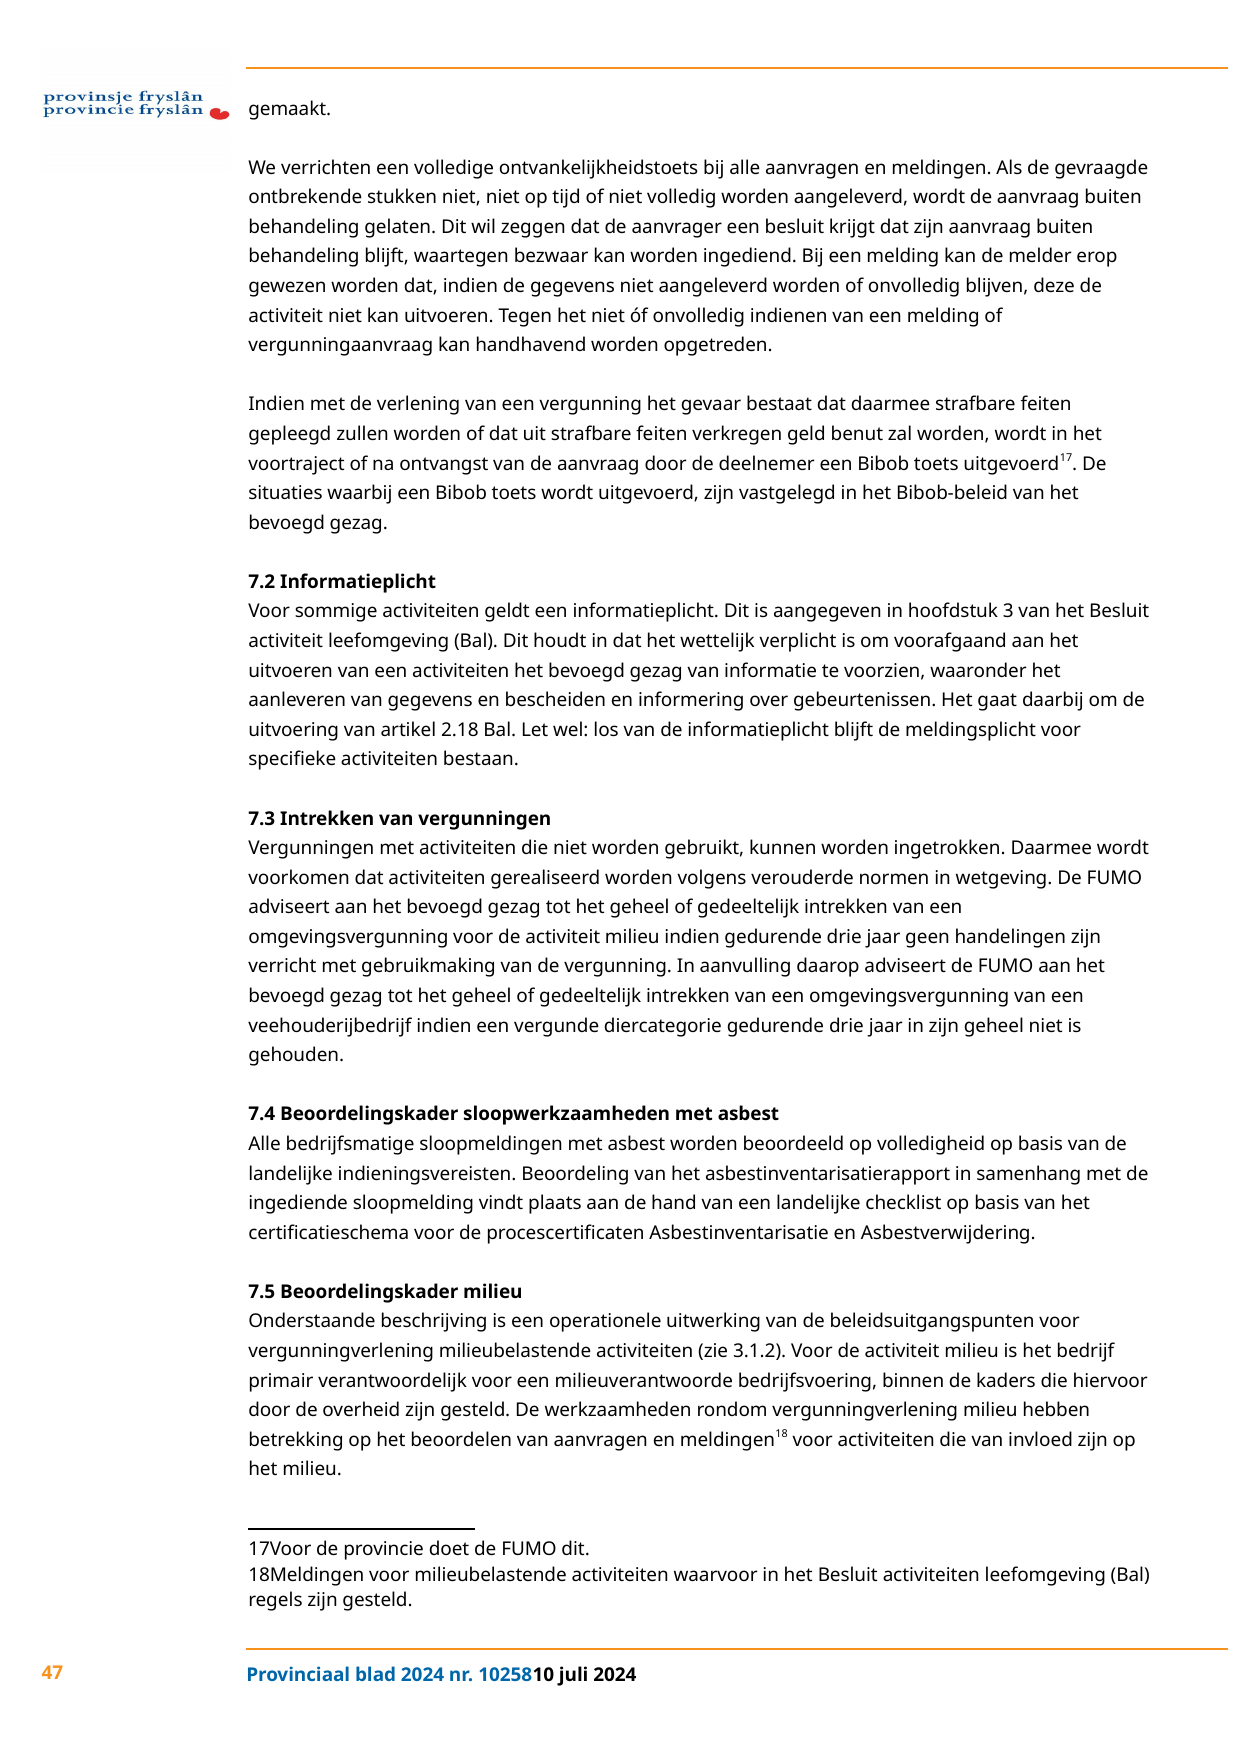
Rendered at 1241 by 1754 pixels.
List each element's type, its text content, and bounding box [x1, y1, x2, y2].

text Meldingen voor milieubelastende activiteiten waarvoor in het Besluit activiteiten leefomgeving (Bal) regels zijn gesteld. [248, 1561, 1152, 1612]
text Voor sommige activiteiten geldt een informatieplicht. Dit is aangegeven in hoofdstuk 3 van het Besluit activiteit leefomgeving (Bal). Dit houdt in dat het wettelijk verplicht is om voorafgaand aan het uitvoeren van een activiteiten het bevoegd gezag van informatie te voorzien, waaronder het aanleveren van gegevens en bescheiden en informering over gebeurtenissen. Het gaat daarbij om de uitvoering van artikel 2.18 Bal. Let wel: los van de informatieplicht blijft de meldingsplicht voor specifieke activiteiten bestaan. [248, 598, 1152, 771]
text Onderstaande beschrijving is een operationele uitwerking van de beleidsuitgangspunten voor vergunningverlening milieubelastende activiteiten (zie 3.1.2). Voor de activiteit milieu is het bedrijf primair verantwoordelijk voor een milieuverantwoorde bedrijfsvoering, binnen de kaders die hiervoor door de overheid zijn gesteld. De werkzaamheden rondom vergunningverlening milieu hebben betrekking op het beoordelen van aanvragen en meldingen voor activiteiten die van invloed zijn op het milieu. [248, 1308, 1152, 1481]
text Voor de provincie doet de FUMO dit. [248, 1535, 1152, 1561]
text Alle bedrijfsmatige sloopmeldingen met asbest worden beoordeeld op volledigheid op basis van de landelijke indieningsvereisten. Beoordeling van het asbestinventarisatierapport in samenhang met de ingediende sloopmelding vindt plaats aan de hand van een landelijke checklist op basis van het certificatieschema voor de procescertificaten Asbestinventarisatie en Asbestverwijdering. [248, 1130, 1152, 1245]
text 7.4 Beoordelingskader sloopwerkzaamheden met asbest [248, 1101, 1152, 1126]
text 7.2 Informatieplicht [248, 568, 1152, 594]
text 7.5 Beoordelingskader milieu [248, 1278, 1152, 1304]
text Indien met de verlening van een vergunning het gevaar bestaat dat daarmee strafbare feiten gepleegd zullen worden of dat uit strafbare feiten verkregen geld benut zal worden, wordt in het voortraject of na ontvangst van de aanvraag door de deelnemer een Bibob toets uitgevoerd. De situaties waarbij een Bibob toets wordt uitgevoerd, zijn vastgelegd in het Bibob-beleid van het bevoegd gezag. [248, 391, 1152, 535]
text gemaakt. [248, 95, 1152, 121]
picture [41, 47, 231, 172]
text 7.3 Intrekken van vergunningen [248, 805, 1152, 831]
text We verrichten een volledige ontvankelijkheidstoets bij alle aanvragen en meldingen. Als de gevraagde ontbrekende stukken niet, niet op tijd of niet volledig worden aangeleverd, wordt de aanvraag buiten behandeling gelaten. Dit wil zeggen dat de aanvrager een besluit krijgt dat zijn aanvraag buiten behandeling blijft, waartegen bezwaar kan worden ingediend. Bij een melding kan de melder erop gewezen worden dat, indien de gegevens niet aangeleverd worden of onvolledig blijven, deze de activiteit niet kan uitvoeren. Tegen het niet óf onvolledig indienen van een melding of vergunningaanvraag kan handhavend worden opgetreden. [248, 154, 1152, 357]
text Vergunningen met activiteiten die niet worden gebruikt, kunnen worden ingetrokken. Daarmee wordt voorkomen dat activiteiten gerealiseerd worden volgens verouderde normen in wetgeving. De FUMO adviseert aan het bevoegd gezag tot het geheel of gedeeltelijk intrekken van een omgevingsvergunning voor de activiteit milieu indien gedurende drie jaar geen handelingen zijn verricht met gebruikmaking van de vergunning. In aanvulling daarop adviseert de FUMO aan het bevoegd gezag tot het geheel of gedeeltelijk intrekken van een omgevingsvergunning van een veehouderijbedrijf indien een vergunde diercategorie gedurende drie jaar in zijn geheel niet is gehouden. [248, 834, 1152, 1067]
